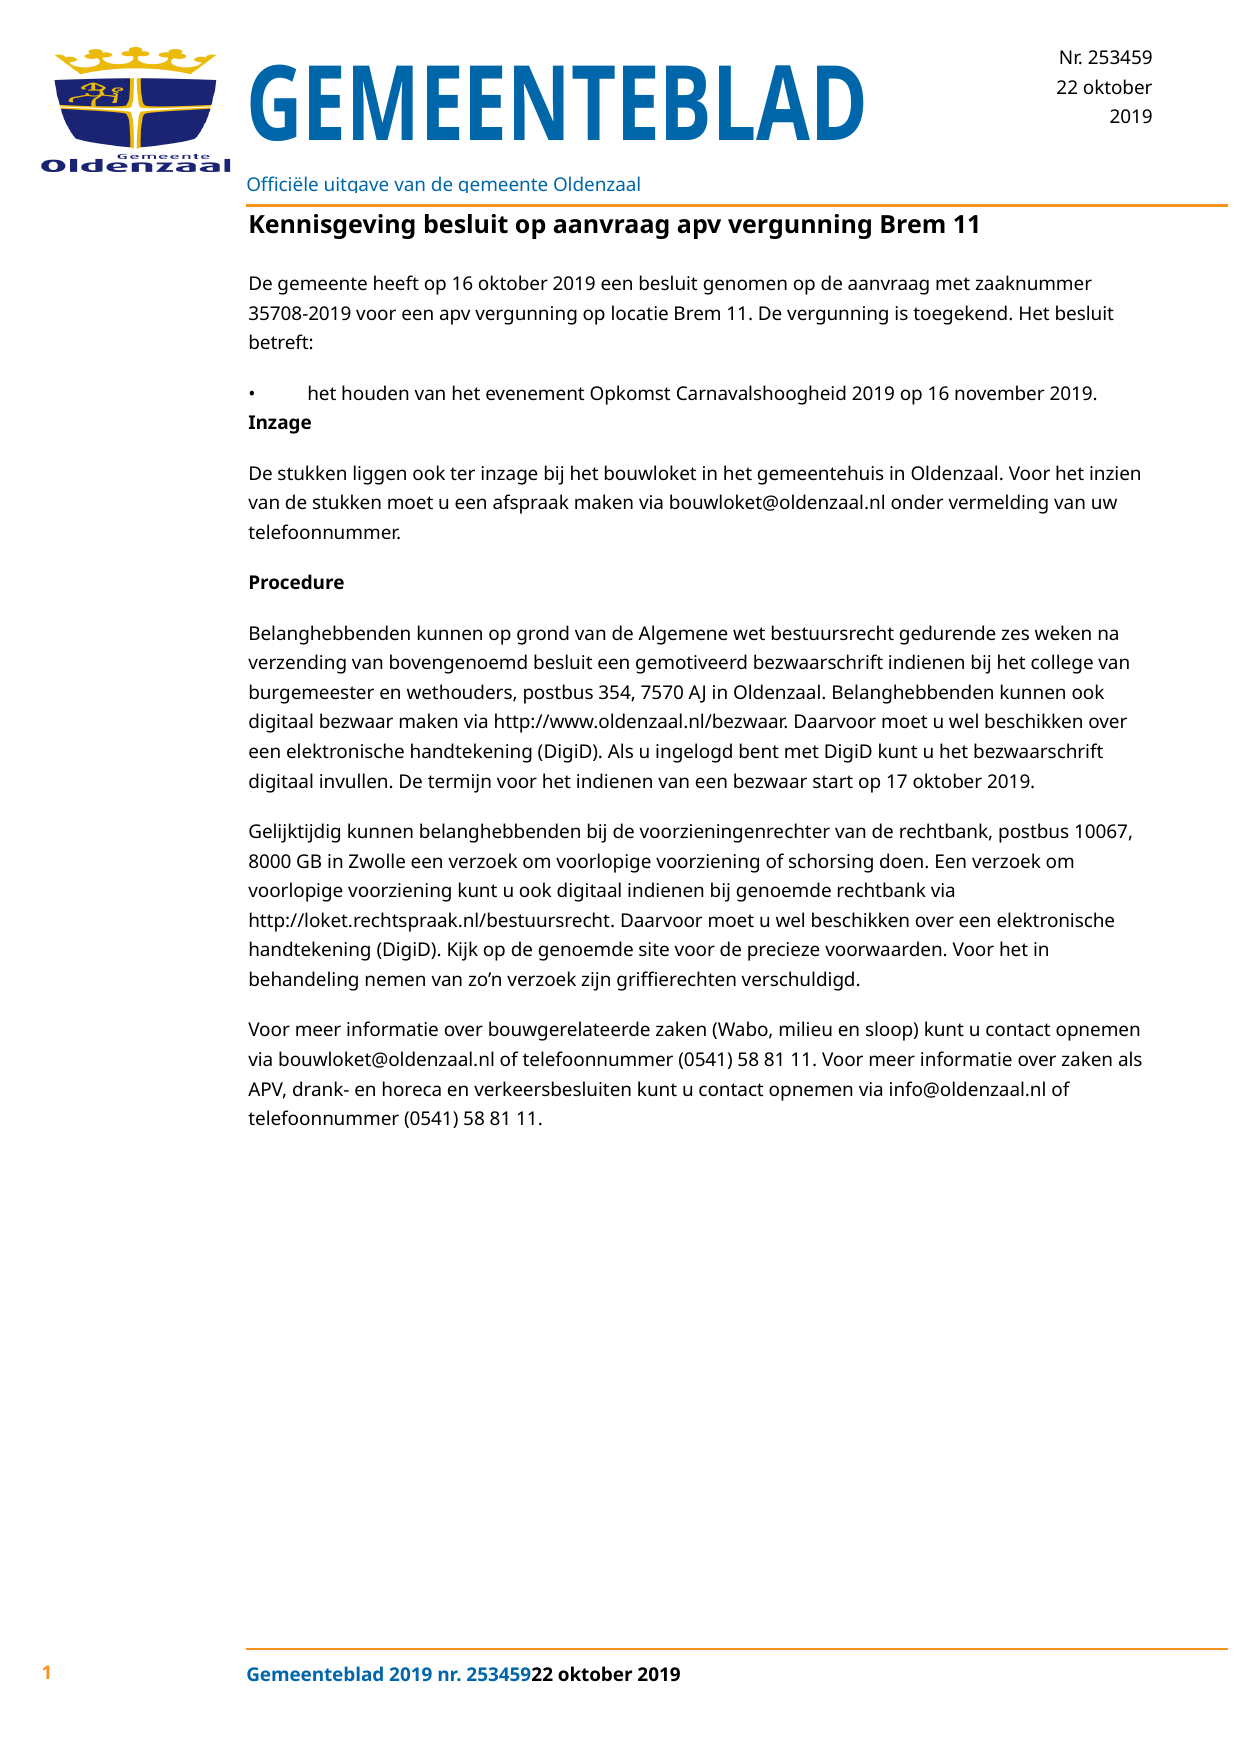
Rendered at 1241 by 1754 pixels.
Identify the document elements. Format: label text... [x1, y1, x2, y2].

text De stukken liggen ook ter inzage bij het bouwloket in het gemeentehuis in Oldenzaal. Voor het inzien van de stukken moet u een afspraak maken via bouwloket@oldenzaal.nl onder vermelding van uw telefoonnummer. [248, 460, 1152, 545]
text Procedure [248, 569, 1152, 595]
picture [41, 47, 231, 172]
text Gelijktijdig kunnen belanghebbenden bij de voorzieningenrechter van de rechtbank, postbus 10067, 8000 GB in Zwolle een verzoek om voorlopige voorziening of schorsing doen. Een verzoek om voorlopige voorziening kunt u ook digitaal indienen bij genoemde rechtbank via http://loket.rechtspraak.nl/bestuursrecht. Daarvoor moet u wel beschikken over een elektronische handtekening (DigiD). Kijk op de genoemde site voor de precieze voorwaarden. Voor het in behandeling nemen van zo’n verzoek zijn griffierechten verschuldigd. [248, 818, 1152, 992]
list het houden van het evenement Opkomst Carnavalshoogheid 2019 op 16 november 2019. [248, 380, 1152, 406]
text Inzage [248, 409, 1152, 435]
text Voor meer informatie over bouwgerelateerde zaken (Wabo, milieu en sloop) kunt u contact opnemen via bouwloket@oldenzaal.nl of telefoonnummer (0541) 58 81 11. Voor meer informatie over zaken als APV, drank- en horeca en verkeersbesluiten kunt u contact opnemen via info@oldenzaal.nl of telefoonnummer (0541) 58 81 11. [248, 1017, 1152, 1131]
text De gemeente heeft op 16 oktober 2019 een besluit genomen op de aanvraag met zaaknummer 35708-2019 voor een apv vergunning op locatie Brem 11. De vergunning is toegekend. Het besluit betreft: [248, 270, 1152, 355]
text Kennisgeving besluit op aanvraag apv vergunning Brem 11 [248, 207, 1152, 241]
text Belanghebbenden kunnen op grond van de Algemene wet bestuursrecht gedurende zes weken na verzending van bovengenoemd besluit een gemotiveerd bezwaarschrift indienen bij het college van burgemeester en wethouders, postbus 354, 7570 AJ in Oldenzaal. Belanghebbenden kunnen ook digitaal bezwaar maken via http://www.oldenzaal.nl/bezwaar. Daarvoor moet u wel beschikken over een elektronische handtekening (DigiD). Als u ingelogd bent met DigiD kunt u het bezwaarschrift digitaal invullen. De termijn voor het indienen van een bezwaar start op 17 oktober 2019. [248, 620, 1152, 793]
